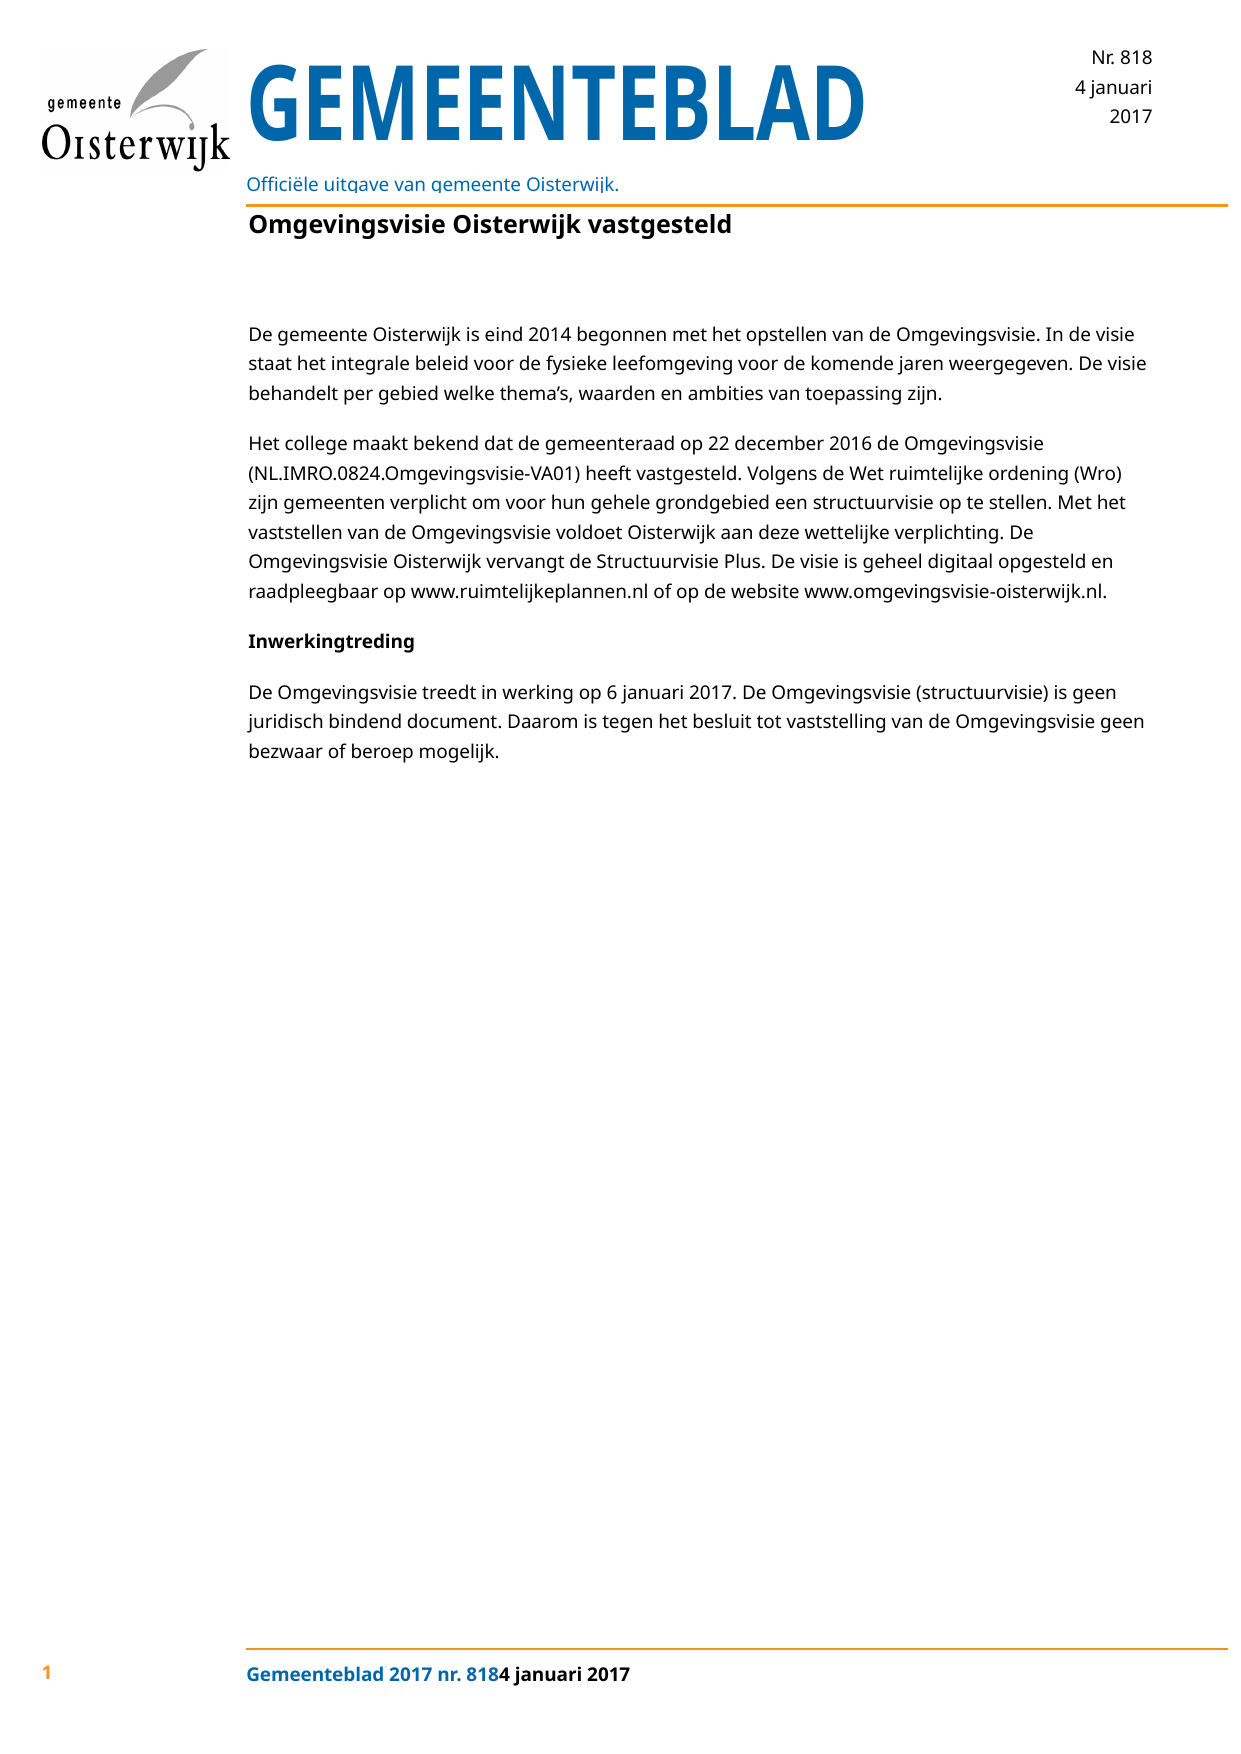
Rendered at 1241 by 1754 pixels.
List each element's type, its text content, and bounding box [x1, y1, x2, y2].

text Inwerkingtreding [248, 629, 1152, 654]
text De Omgevingsvisie treedt in werking op 6 januari 2017. De Omgevingsvisie (structuurvisie) is geen juridisch bindend document. Daarom is tegen het besluit tot vaststelling van de Omgevingsvisie geen bezwaar of beroep mogelijk. [248, 679, 1152, 764]
text De gemeente Oisterwijk is eind 2014 begonnen met het opstellen van de Omgevingsvisie. In de visie staat het integrale beleid voor de fysieke leefomgeving voor de komende jaren weergegeven. De visie behandelt per gebied welke thema’s, waarden en ambities van toepassing zijn. [248, 321, 1152, 406]
picture [41, 47, 231, 172]
text Omgevingsvisie Oisterwijk vastgesteld [248, 207, 1152, 241]
text Het college maakt bekend dat de gemeenteraad op 22 december 2016 de Omgevingsvisie (NL.IMRO.0824.Omgevingsvisie-VA01) heeft vastgesteld. Volgens de Wet ruimtelijke ordening (Wro) zijn gemeenten verplicht om voor hun gehele grondgebied een structuurvisie op te stellen. Met het vaststellen van de Omgevingsvisie voldoet Oisterwijk aan deze wettelijke verplichting. De Omgevingsvisie Oisterwijk vervangt de Structuurvisie Plus. De visie is geheel digitaal opgesteld en raadpleegbaar op www.ruimtelijkeplannen.nl of op de website www.omgevingsvisie-oisterwijk.nl. [248, 430, 1152, 604]
